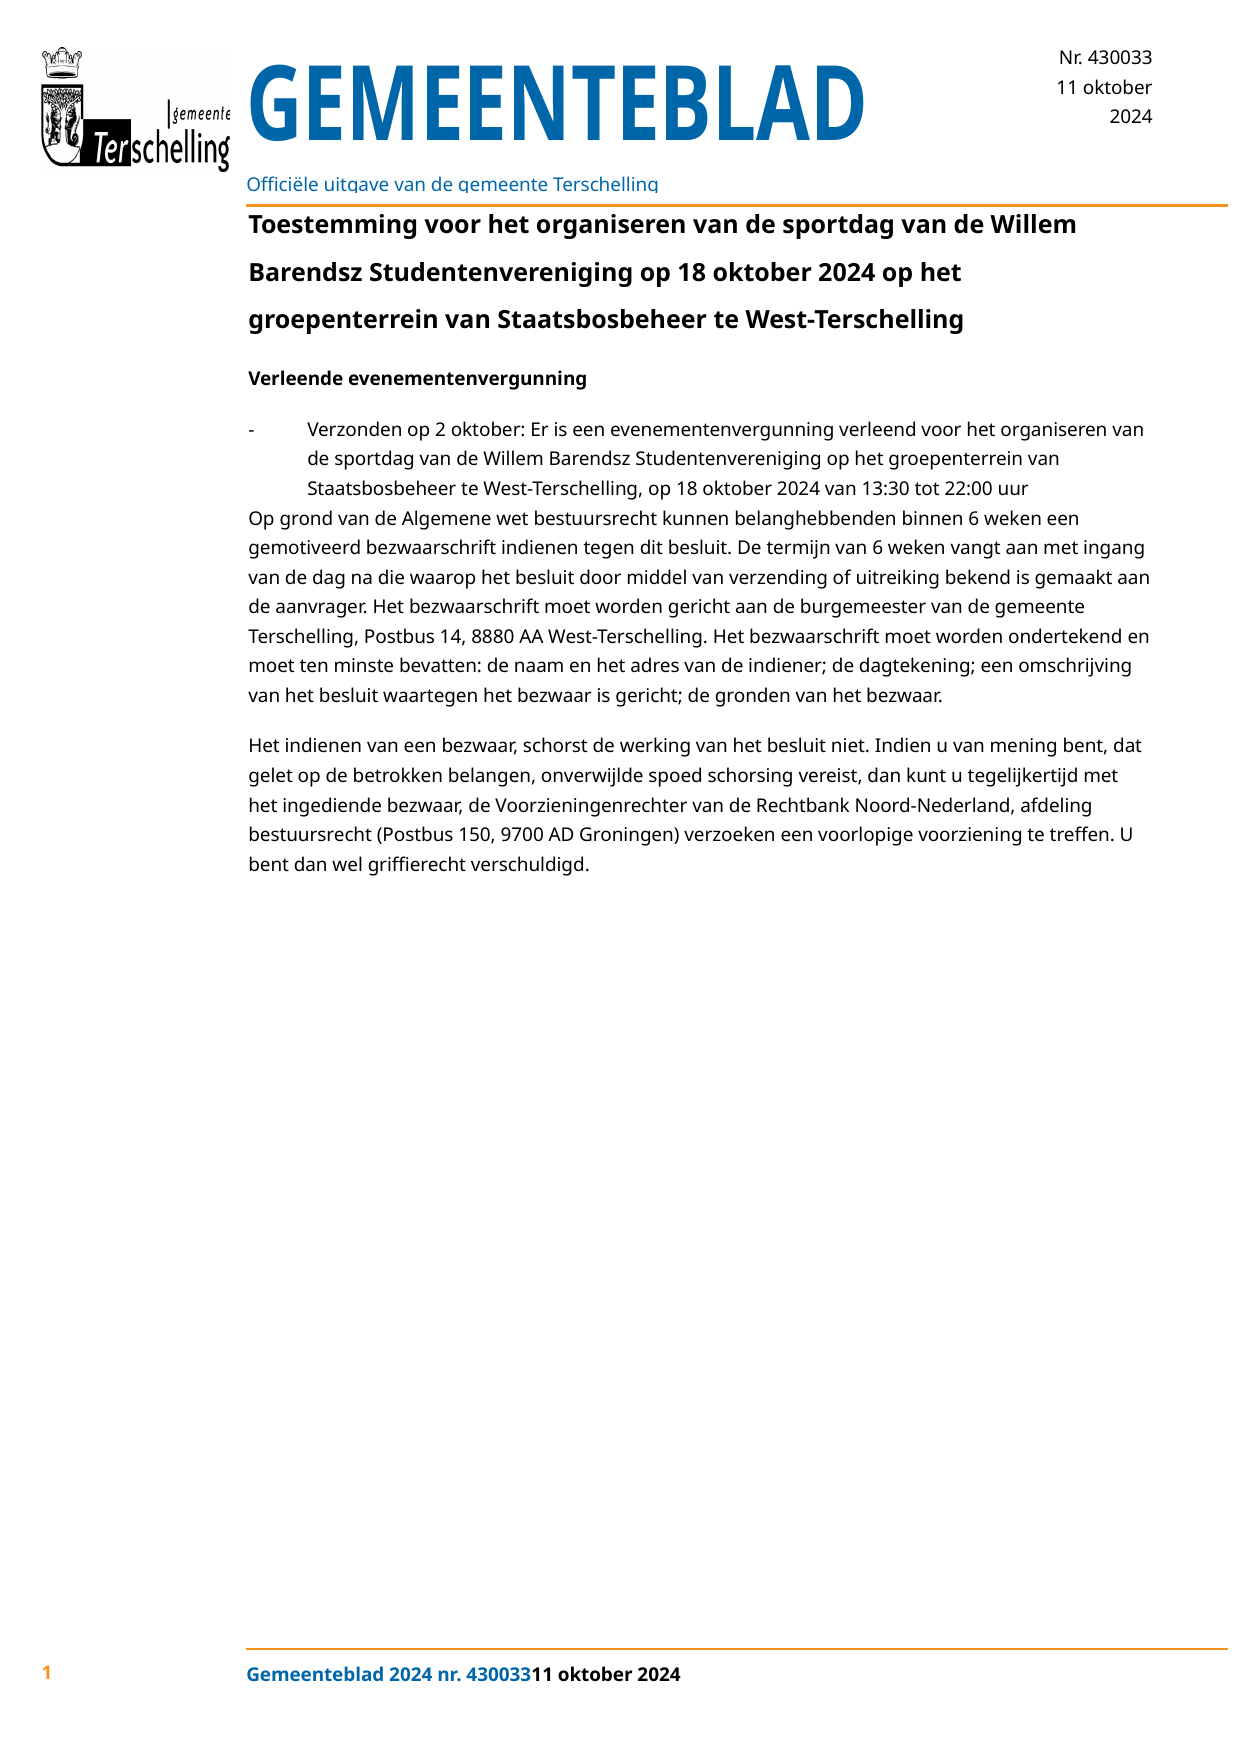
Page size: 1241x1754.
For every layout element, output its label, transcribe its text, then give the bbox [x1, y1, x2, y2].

text Toestemming voor het organiseren van de sportdag van de Willem Barendsz Studentenvereniging op 18 oktober 2024 op het groepenterrein van Staatsbosbeheer te West-Terschelling [248, 207, 1152, 336]
picture [41, 47, 231, 172]
text Het indienen van een bezwaar, schorst de werking van het besluit niet. Indien u van mening bent, dat gelet op de betrokken belangen, onverwijlde spoed schorsing vereist, dan kunt u tegelijkertijd met het ingediende bezwaar, de Voorzieningenrechter van de Rechtbank Noord-Nederland, afdeling bestuursrecht (Postbus 150, 9700 AD Groningen) verzoeken een voorlopige voorziening te treffen. U bent dan wel griffierecht verschuldigd. [248, 733, 1152, 877]
text Verleende evenementenvergunning [248, 366, 1152, 391]
list Verzonden op 2 oktober: Er is een evenementenvergunning verleend voor het organiseren van de sportdag van de Willem Barendsz Studentenvereniging op het groepenterrein van Staatsbosbeheer te West-Terschelling, op 18 oktober 2024 van 13:30 tot 22:00 uur [248, 416, 1152, 501]
text Op grond van de Algemene wet bestuursrecht kunnen belanghebbenden binnen 6 weken een gemotiveerd bezwaarschrift indienen tegen dit besluit. De termijn van 6 weken vangt aan met ingang van de dag na die waarop het besluit door middel van verzending of uitreiking bekend is gemaakt aan de aanvrager. Het bezwaarschrift moet worden gericht aan de burgemeester van de gemeente Terschelling, Postbus 14, 8880 AA West-Terschelling. Het bezwaarschrift moet worden ondertekend en moet ten minste bevatten: de naam en het adres van de indiener; de dagtekening; een omschrijving van het besluit waartegen het bezwaar is gericht; de gronden van het bezwaar. [248, 505, 1152, 708]
